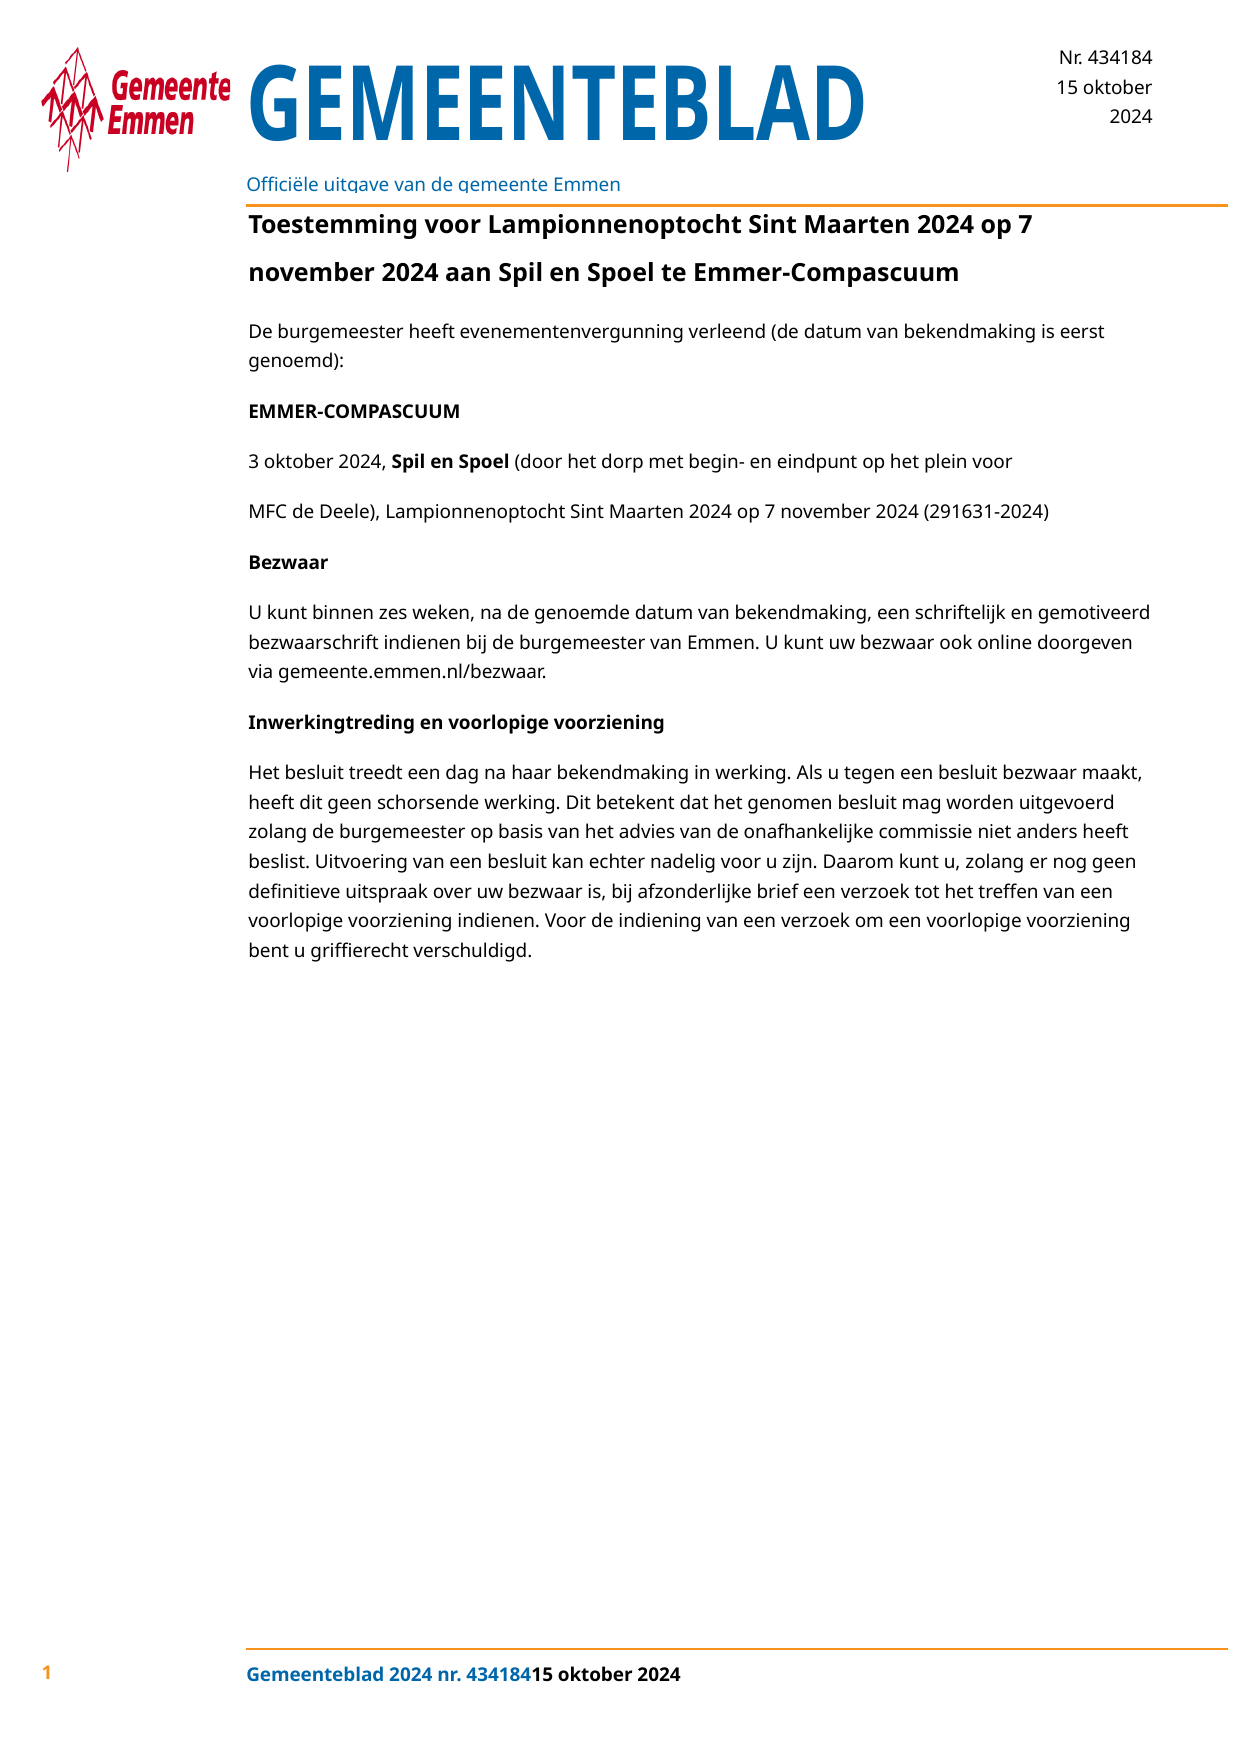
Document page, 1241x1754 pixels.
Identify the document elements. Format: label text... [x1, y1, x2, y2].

text Inwerkingtreding en voorlopige voorziening [248, 709, 1152, 735]
text 3 oktober 2024, Spil en Spoel (door het dorp met begin- en eindpunt op het plein voor [248, 448, 1152, 474]
text U kunt binnen zes weken, na de genoemde datum van bekendmaking, een schriftelijk en gemotiveerd bezwaarschrift indienen bij de burgemeester van Emmen. U kunt uw bezwaar ook online doorgeven via gemeente.emmen.nl/bezwaar. [248, 599, 1152, 684]
text Toestemming voor Lampionnenoptocht Sint Maarten 2024 op 7 november 2024 aan Spil en Spoel te Emmer-Compascuum [248, 207, 1152, 288]
text MFC de Deele), Lampionnenoptocht Sint Maarten 2024 op 7 november 2024 (291631-2024) [248, 499, 1152, 524]
text Bezwaar [248, 549, 1152, 575]
text Het besluit treedt een dag na haar bekendmaking in werking. Als u tegen een besluit bezwaar maakt, heeft dit geen schorsende werking. Dit betekent dat het genomen besluit mag worden uitgevoerd zolang de burgemeester op basis van het advies van de onafhankelijke commissie niet anders heeft beslist. Uitvoering van een besluit kan echter nadelig voor u zijn. Daarom kunt u, zolang er nog geen definitieve uitspraak over uw bezwaar is, bij afzonderlijke brief een verzoek tot het treffen van een voorlopige voorziening indienen. Voor de indiening van een verzoek om een voorlopige voorziening bent u griffierecht verschuldigd. [248, 759, 1152, 963]
text De burgemeester heeft evenementenvergunning verleend (de datum van bekendmaking is eerst genoemd): [248, 318, 1152, 373]
text EMMER-COMPASCUUM [248, 398, 1152, 424]
picture [41, 47, 231, 172]
